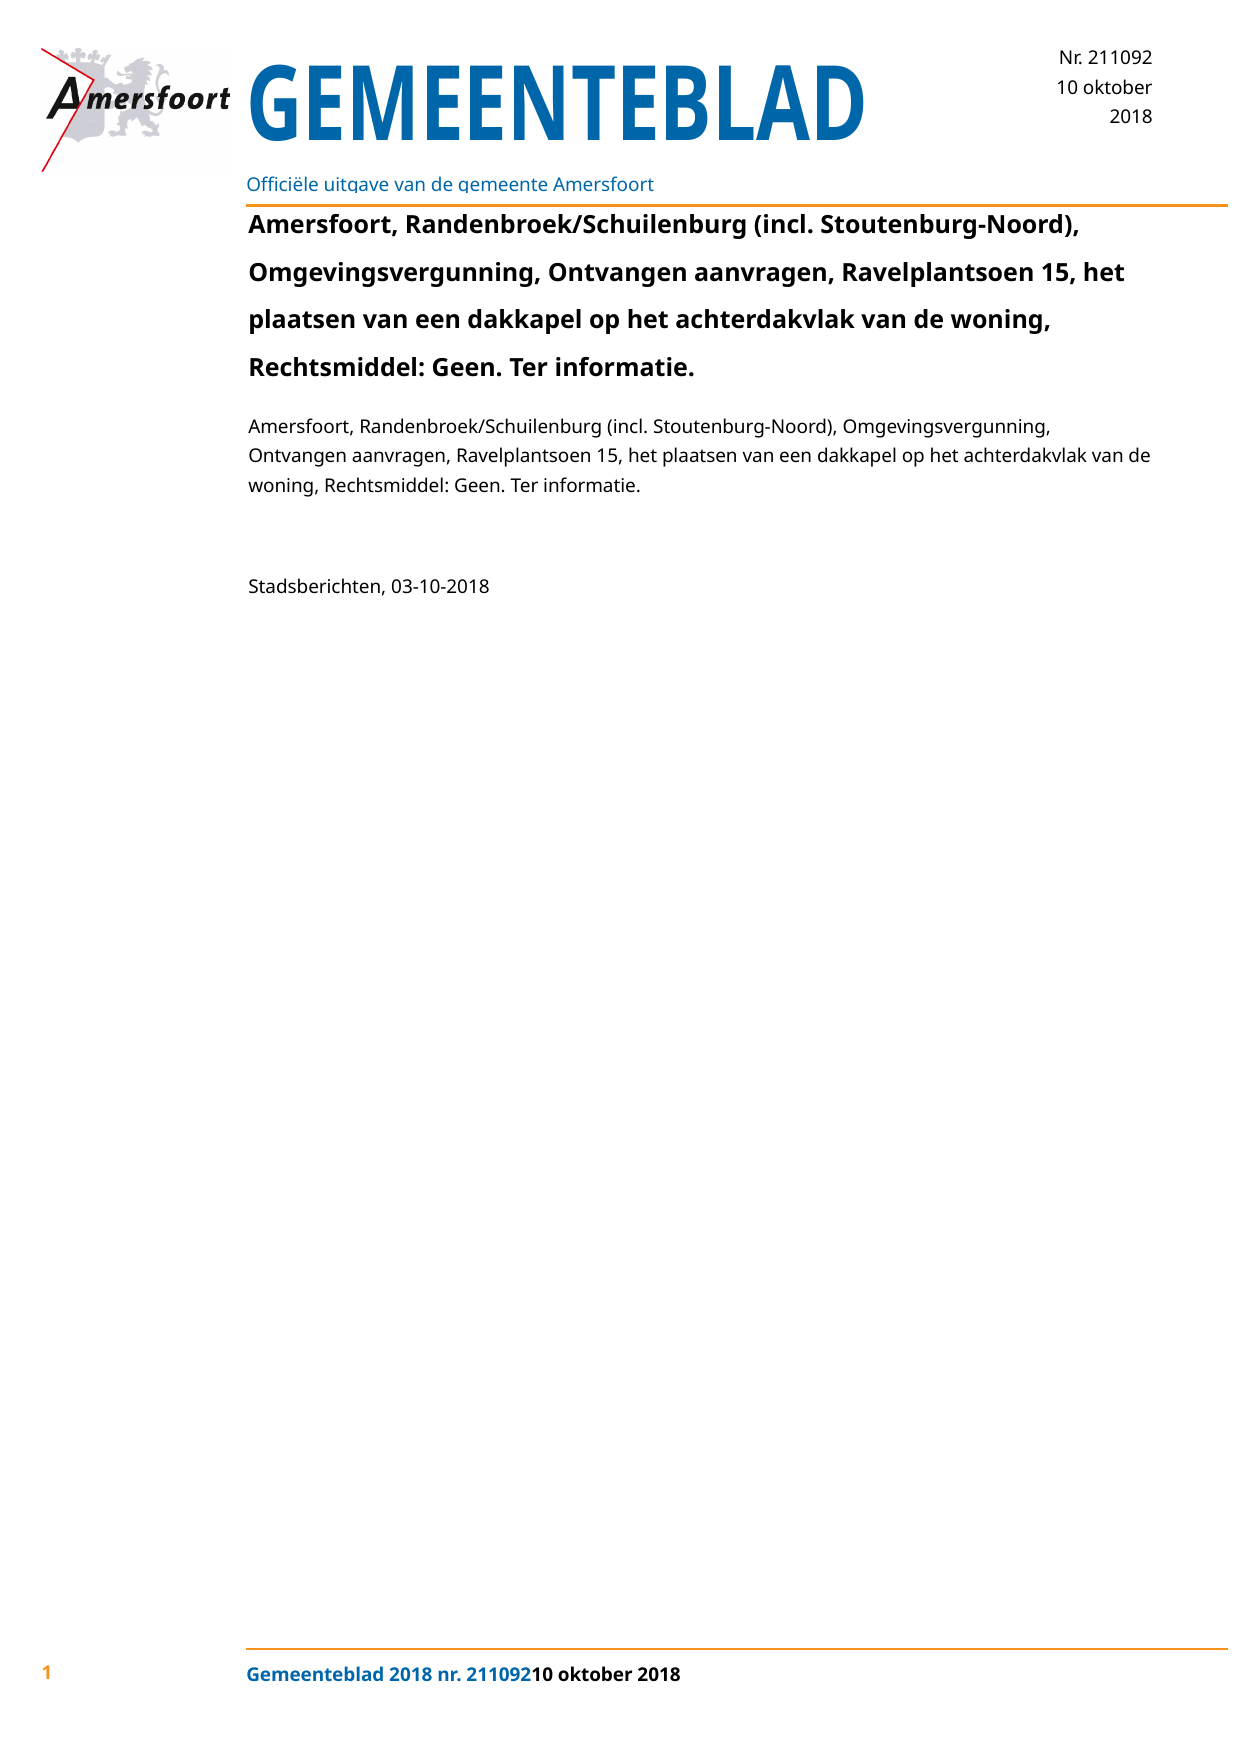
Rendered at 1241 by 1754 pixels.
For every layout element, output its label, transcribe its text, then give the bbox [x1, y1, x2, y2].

text Stadsberichten, 03-10-2018 [248, 573, 1152, 599]
picture [41, 47, 231, 172]
text Amersfoort, Randenbroek/Schuilenburg (incl. Stoutenburg-Noord), Omgevingsvergunning, Ontvangen aanvragen, Ravelplantsoen 15, het plaatsen van een dakkapel op het achterdakvlak van de woning, Rechtsmiddel: Geen. Ter informatie. [248, 413, 1152, 498]
text Amersfoort, Randenbroek/Schuilenburg (incl. Stoutenburg-Noord), Omgevingsvergunning, Ontvangen aanvragen, Ravelplantsoen 15, het plaatsen van een dakkapel op het achterdakvlak van de woning, Rechtsmiddel: Geen. Ter informatie. [248, 207, 1152, 384]
